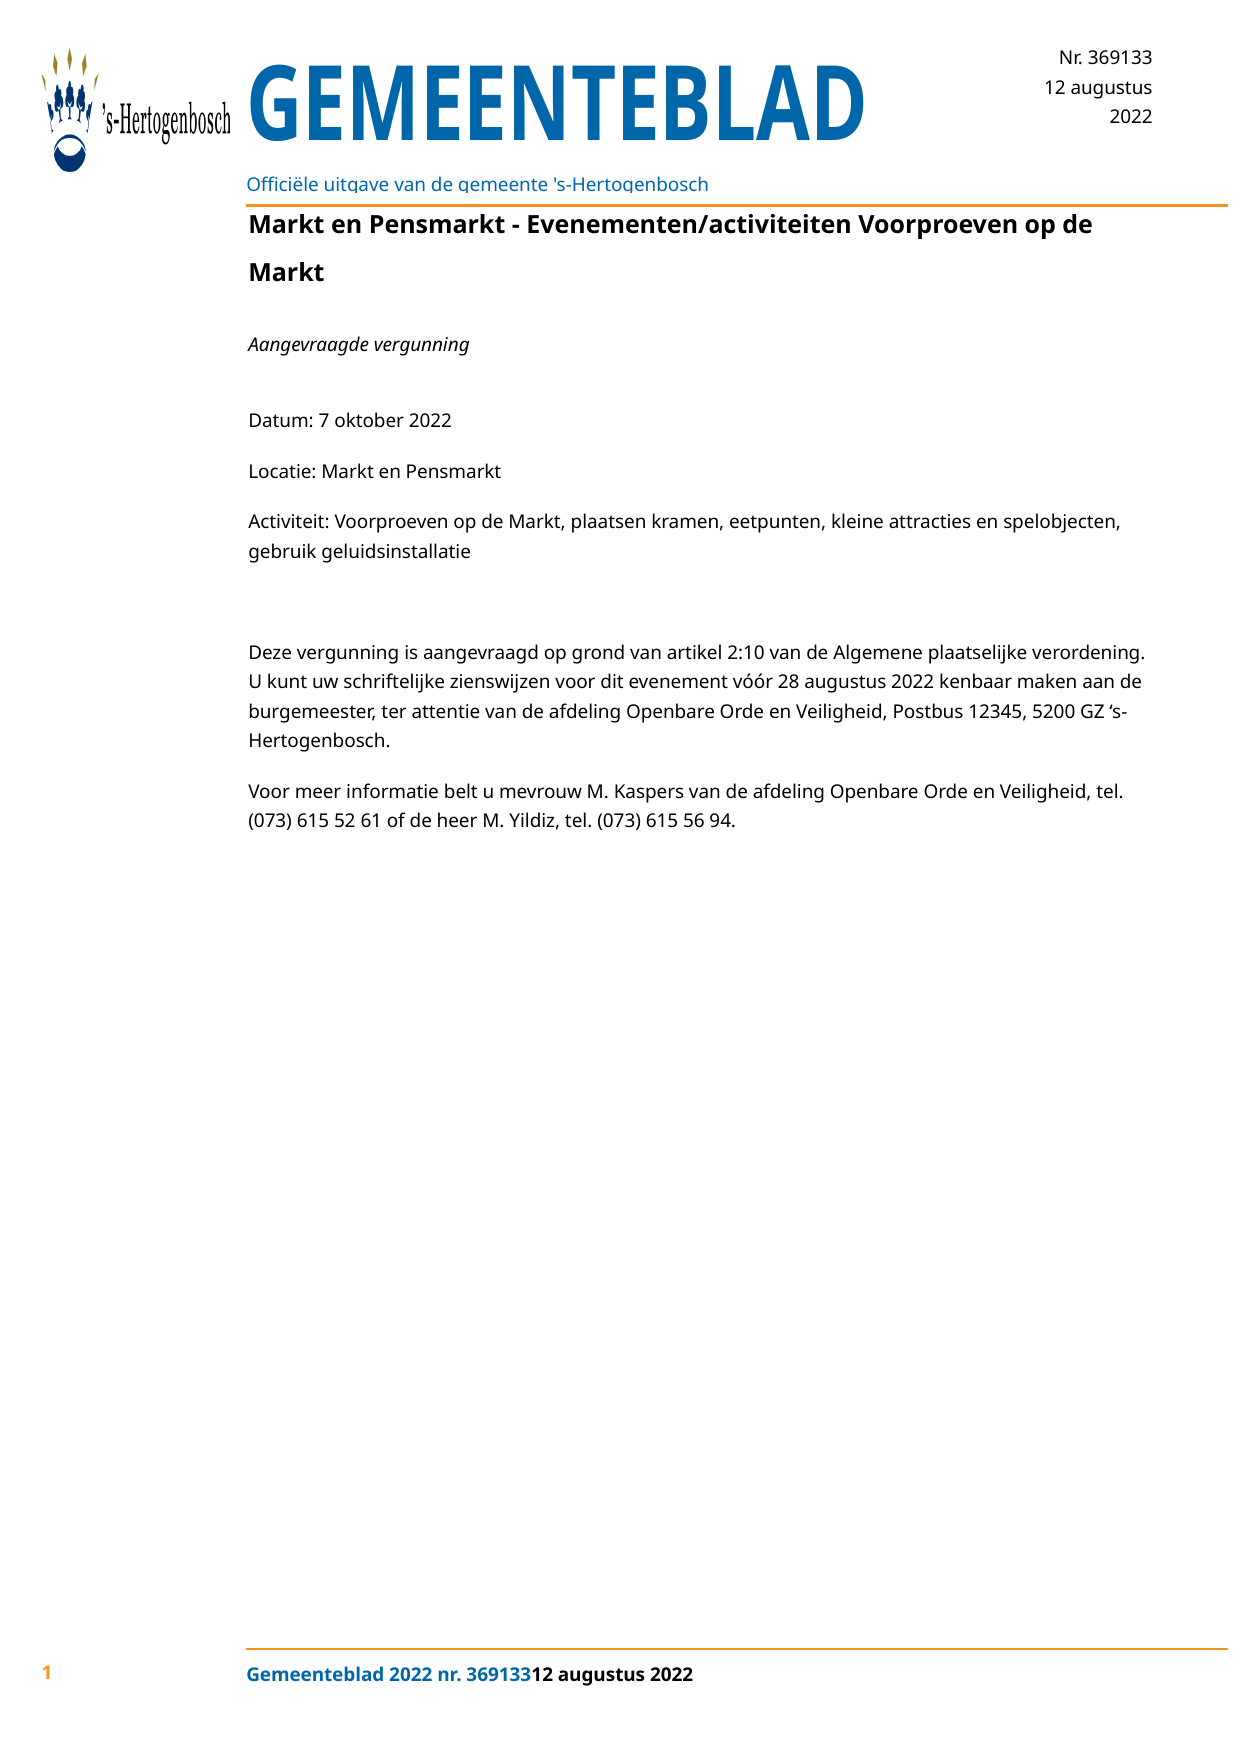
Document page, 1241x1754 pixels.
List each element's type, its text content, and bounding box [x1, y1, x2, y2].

text Markt en Pensmarkt - Evenementen/activiteiten Voorproeven op de Markt [248, 207, 1152, 288]
text Voor meer informatie belt u mevrouw M. Kaspers van de afdeling Openbare Orde en Veiligheid, tel. (073) 615 52 61 of de heer M. Yildiz, tel. (073) 615 56 94. [248, 778, 1152, 833]
text Activiteit: Voorproeven op de Markt, plaatsen kramen, eetpunten, kleine attracties en spelobjecten, gebruik geluidsinstallatie [248, 508, 1152, 564]
text Locatie: Markt en Pensmarkt [248, 458, 1152, 484]
text Deze vergunning is aangevraagd op grond van artikel 2:10 van de Algemene plaatselijke verordening. U kunt uw schriftelijke zienswijzen voor dit evenement vóór 28 augustus 2022 kenbaar maken aan de burgemeester, ter attentie van de afdeling Openbare Orde en Veiligheid, Postbus 12345, 5200 GZ ‘s-Hertogenbosch. [248, 639, 1152, 753]
text Datum: 7 oktober 2022 [248, 408, 1152, 433]
text Aangevraagde vergunning [248, 331, 1152, 357]
picture [41, 47, 231, 172]
